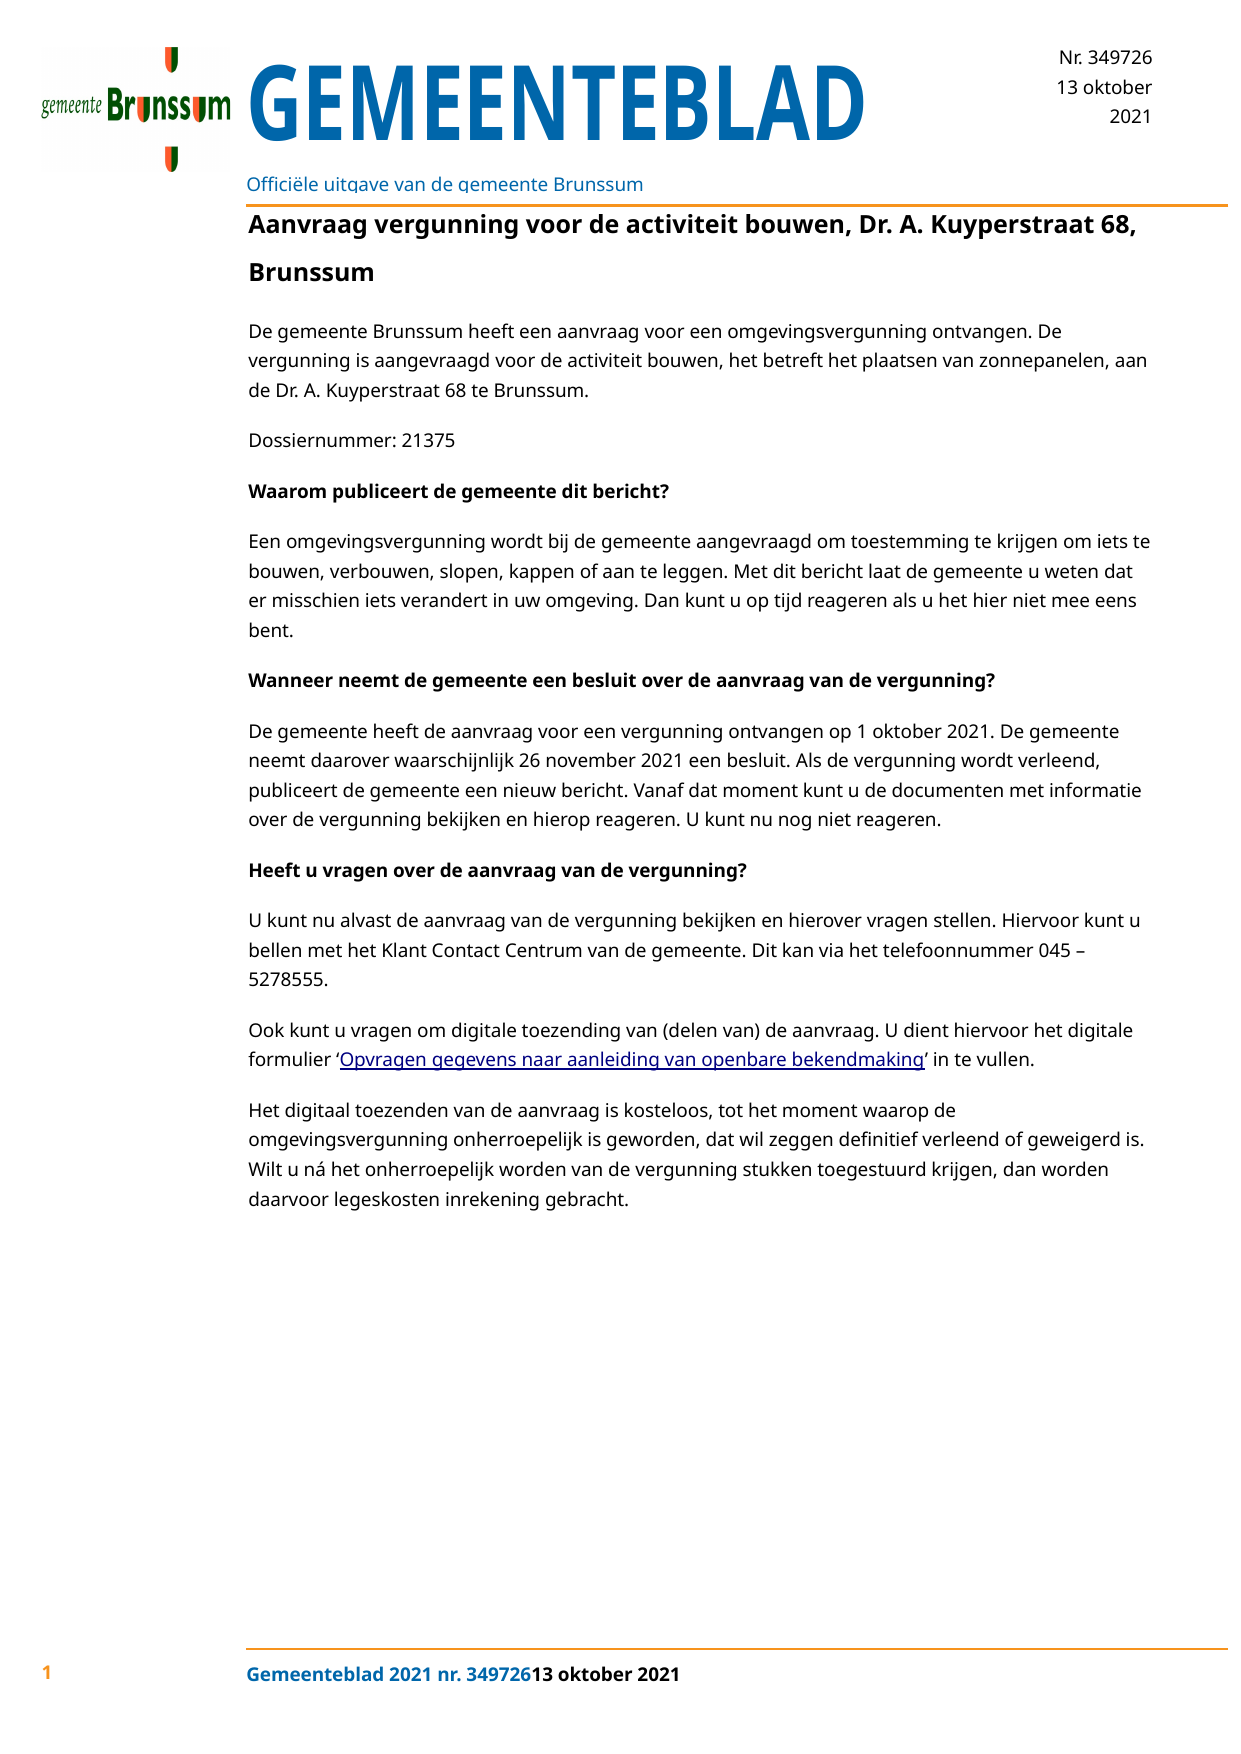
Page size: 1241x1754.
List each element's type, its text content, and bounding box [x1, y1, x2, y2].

text Dossiernummer: 21375 [248, 427, 1152, 453]
text Een omgevingsvergunning wordt bij de gemeente aangevraagd om toestemming te krijgen om iets te bouwen, verbouwen, slopen, kappen of aan te leggen. Met dit bericht laat de gemeente u weten dat er misschien iets verandert in uw omgeving. Dan kunt u op tijd reageren als u het hier niet mee eens bent. [248, 528, 1152, 643]
text De gemeente Brunssum heeft een aanvraag voor een omgevingsvergunning ontvangen. De vergunning is aangevraagd voor de activiteit bouwen, het betreft het plaatsen van zonnepanelen, aan de Dr. A. Kuyperstraat 68 te Brunssum. [248, 318, 1152, 403]
text Ook kunt u vragen om digitale toezending van (delen van) de aanvraag. U dient hiervoor het digitale formulier ‘Opvragen gegevens naar aanleiding van openbare bekendmaking’ in te vullen. [248, 1017, 1152, 1072]
text Wanneer neemt de gemeente een besluit over de aanvraag van de vergunning? [248, 667, 1152, 693]
picture [41, 47, 231, 172]
text Heeft u vragen over de aanvraag van de vergunning? [248, 857, 1152, 883]
text Aanvraag vergunning voor de activiteit bouwen, Dr. A. Kuyperstraat 68, Brunssum [248, 207, 1152, 288]
text Waarom publiceert de gemeente dit bericht? [248, 478, 1152, 504]
text De gemeente heeft de aanvraag voor een vergunning ontvangen op 1 oktober 2021. De gemeente neemt daarover waarschijnlijk 26 november 2021 een besluit. Als de vergunning wordt verleend, publiceert de gemeente een nieuw bericht. Vanaf dat moment kunt u de documenten met informatie over de vergunning bekijken en hierop reageren. U kunt nu nog niet reageren. [248, 718, 1152, 832]
text Het digitaal toezenden van de aanvraag is kosteloos, tot het moment waarop de omgevingsvergunning onherroepelijk is geworden, dat wil zeggen definitief verleend of geweigerd is. Wilt u ná het onherroepelijk worden van de vergunning stukken toegestuurd krijgen, dan worden daarvoor legeskosten inrekening gebracht. [248, 1097, 1152, 1212]
text U kunt nu alvast de aanvraag van de vergunning bekijken en hierover vragen stellen. Hiervoor kunt u bellen met het Klant Contact Centrum van de gemeente. Dit kan via het telefoonnummer 045 – 5278555. [248, 907, 1152, 992]
